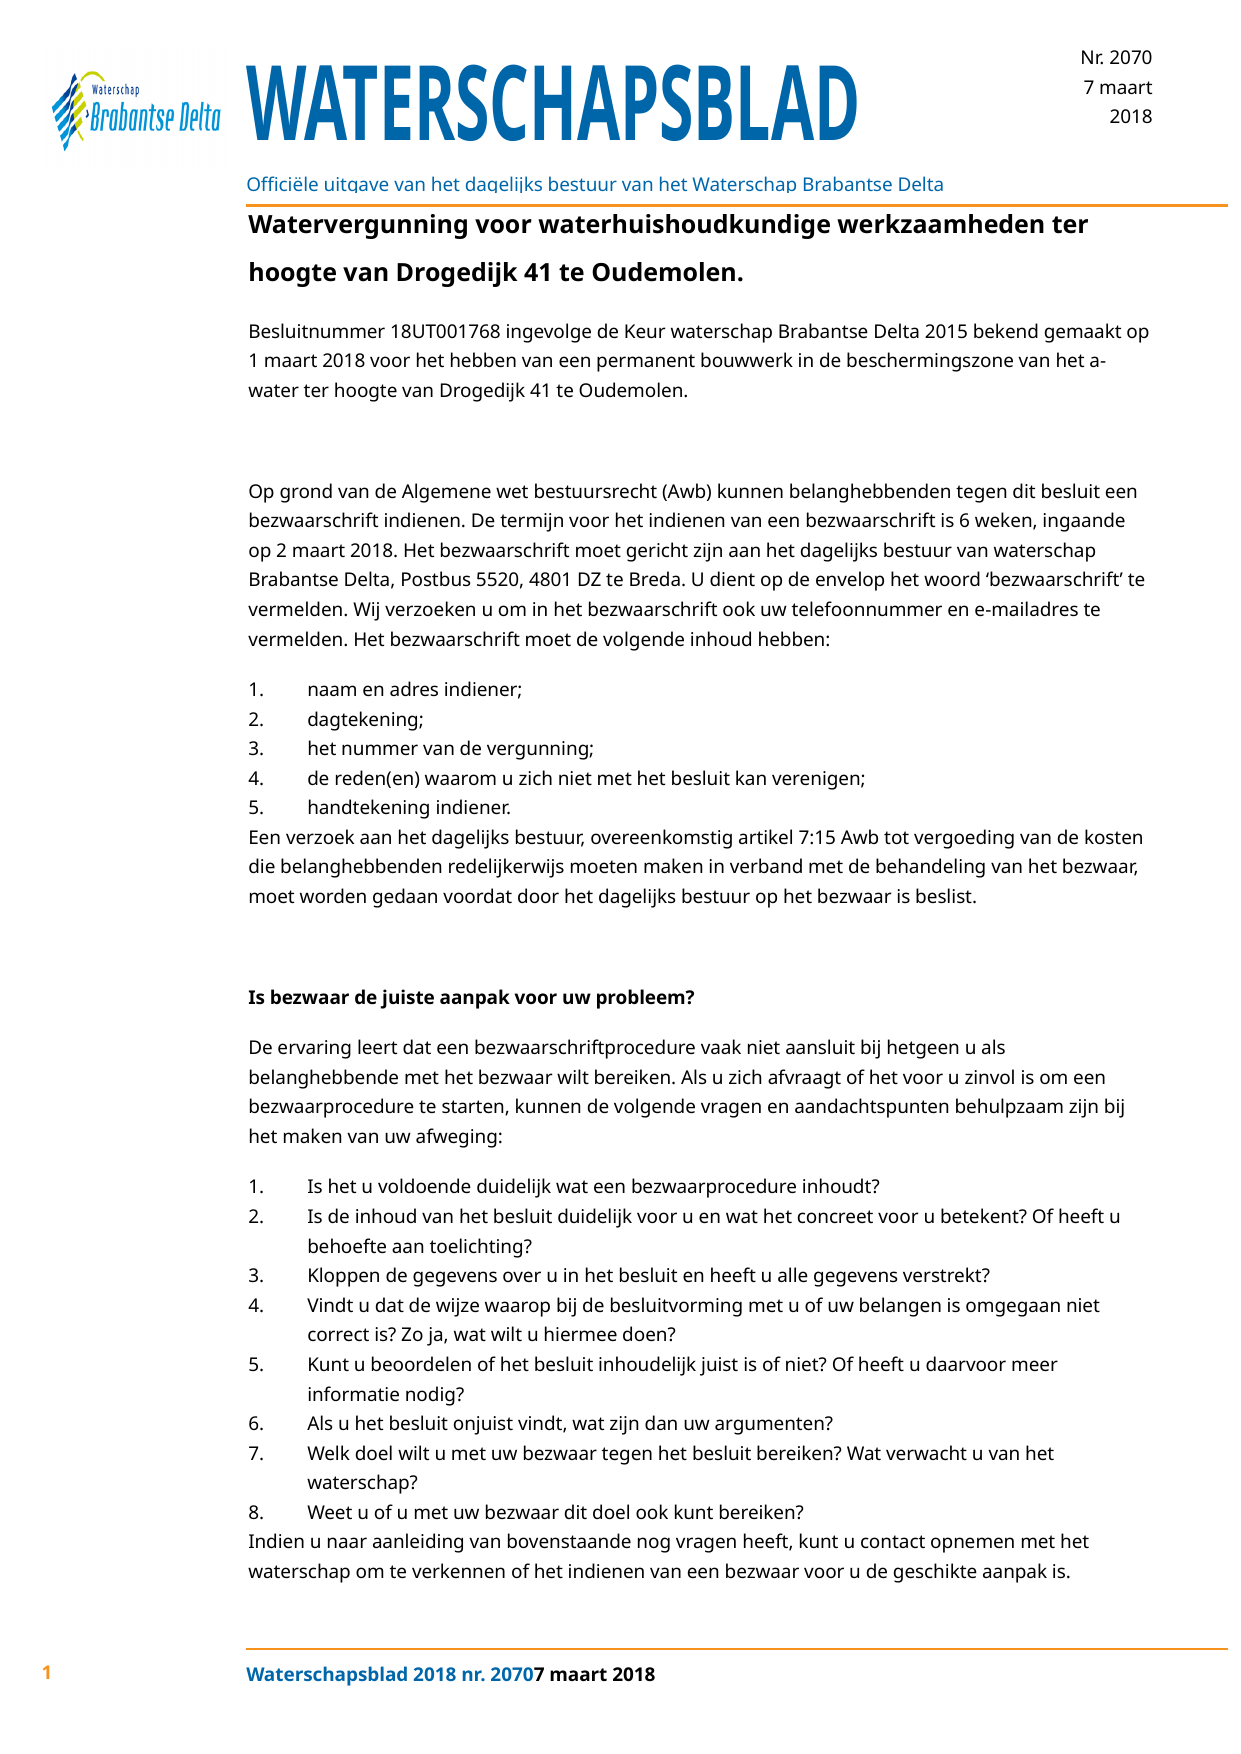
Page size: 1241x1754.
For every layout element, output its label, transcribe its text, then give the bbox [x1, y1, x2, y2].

list Welk doel wilt u met uw bezwaar tegen het besluit bereiken? Wat verwacht u van het waterschap? [248, 1440, 1152, 1495]
text Op grond van de Algemene wet bestuursrecht (Awb) kunnen belanghebbenden tegen dit besluit een bezwaarschrift indienen. De termijn voor het indienen van een bezwaarschrift is 6 weken, ingaande op 2 maart 2018. Het bezwaarschrift moet gericht zijn aan het dagelijks bestuur van waterschap Brabantse Delta, Postbus 5520, 4801 DZ te Breda. U dient op de envelop het woord ‘bezwaarschrift’ te vermelden. Wij verzoeken u om in het bezwaarschrift ook uw telefoonnummer en e‑mailadres te vermelden. Het bezwaarschrift moet de volgende inhoud hebben: [248, 478, 1152, 652]
text Besluitnummer 18UT001768 ingevolge de Keur waterschap Brabantse Delta 2015 bekend gemaakt op 1 maart 2018 voor het hebben van een permanent bouwwerk in de beschermingszone van het a-water ter hoogte van Drogedijk 41 te Oudemolen. [248, 318, 1152, 403]
list Kunt u beoordelen of het besluit inhoudelijk juist is of niet? Of heeft u daarvoor meer informatie nodig? [248, 1351, 1152, 1407]
list Weet u of u met uw bezwaar dit doel ook kunt bereiken? [248, 1499, 1152, 1525]
list Is het u voldoende duidelijk wat een bezwaarprocedure inhoudt? [248, 1174, 1152, 1199]
list dagtekening; [248, 706, 1152, 732]
list de reden(en) waarom u zich niet met het besluit kan verenigen; [248, 765, 1152, 791]
list naam en adres indiener; [248, 676, 1152, 702]
text Een verzoek aan het dagelijks bestuur, overeenkomstig artikel 7:15 Awb tot vergoeding van de kosten die belanghebbenden redelijkerwijs moeten maken in verband met de behandeling van het bezwaar, moet worden gedaan voordat door het dagelijks bestuur op het bezwaar is beslist. [248, 824, 1152, 909]
list Is de inhoud van het besluit duidelijk voor u en wat het concreet voor u betekent? Of heeft u behoefte aan toelichting? [248, 1203, 1152, 1259]
picture [41, 47, 231, 172]
list het nummer van de vergunning; [248, 735, 1152, 761]
text Indien u naar aanleiding van bovenstaande nog vragen heeft, kunt u contact opnemen met het waterschap om te verkennen of het indienen van een bezwaar voor u de geschikte aanpak is. [248, 1529, 1152, 1584]
list handtekening indiener. [248, 794, 1152, 820]
list Vindt u dat de wijze waarop bij de besluitvorming met u of uw belangen is omgegaan niet correct is? Zo ja, wat wilt u hiermee doen? [248, 1292, 1152, 1347]
text De ervaring leert dat een bezwaarschriftprocedure vaak niet aansluit bij hetgeen u als belanghebbende met het bezwaar wilt bereiken. Als u zich afvraagt of het voor u zinvol is om een bezwaarprocedure te starten, kunnen de volgende vragen en aandachtspunten behulpzaam zijn bij het maken van uw afweging: [248, 1034, 1152, 1149]
text Is bezwaar de juiste aanpak voor uw probleem? [248, 984, 1152, 1010]
list Als u het besluit onjuist vindt, wat zijn dan uw argumenten? [248, 1410, 1152, 1436]
list Kloppen de gegevens over u in het besluit en heeft u alle gegevens verstrekt? [248, 1262, 1152, 1288]
text Watervergunning voor waterhuishoudkundige werkzaamheden ter hoogte van Drogedijk 41 te Oudemolen. [248, 207, 1152, 288]
